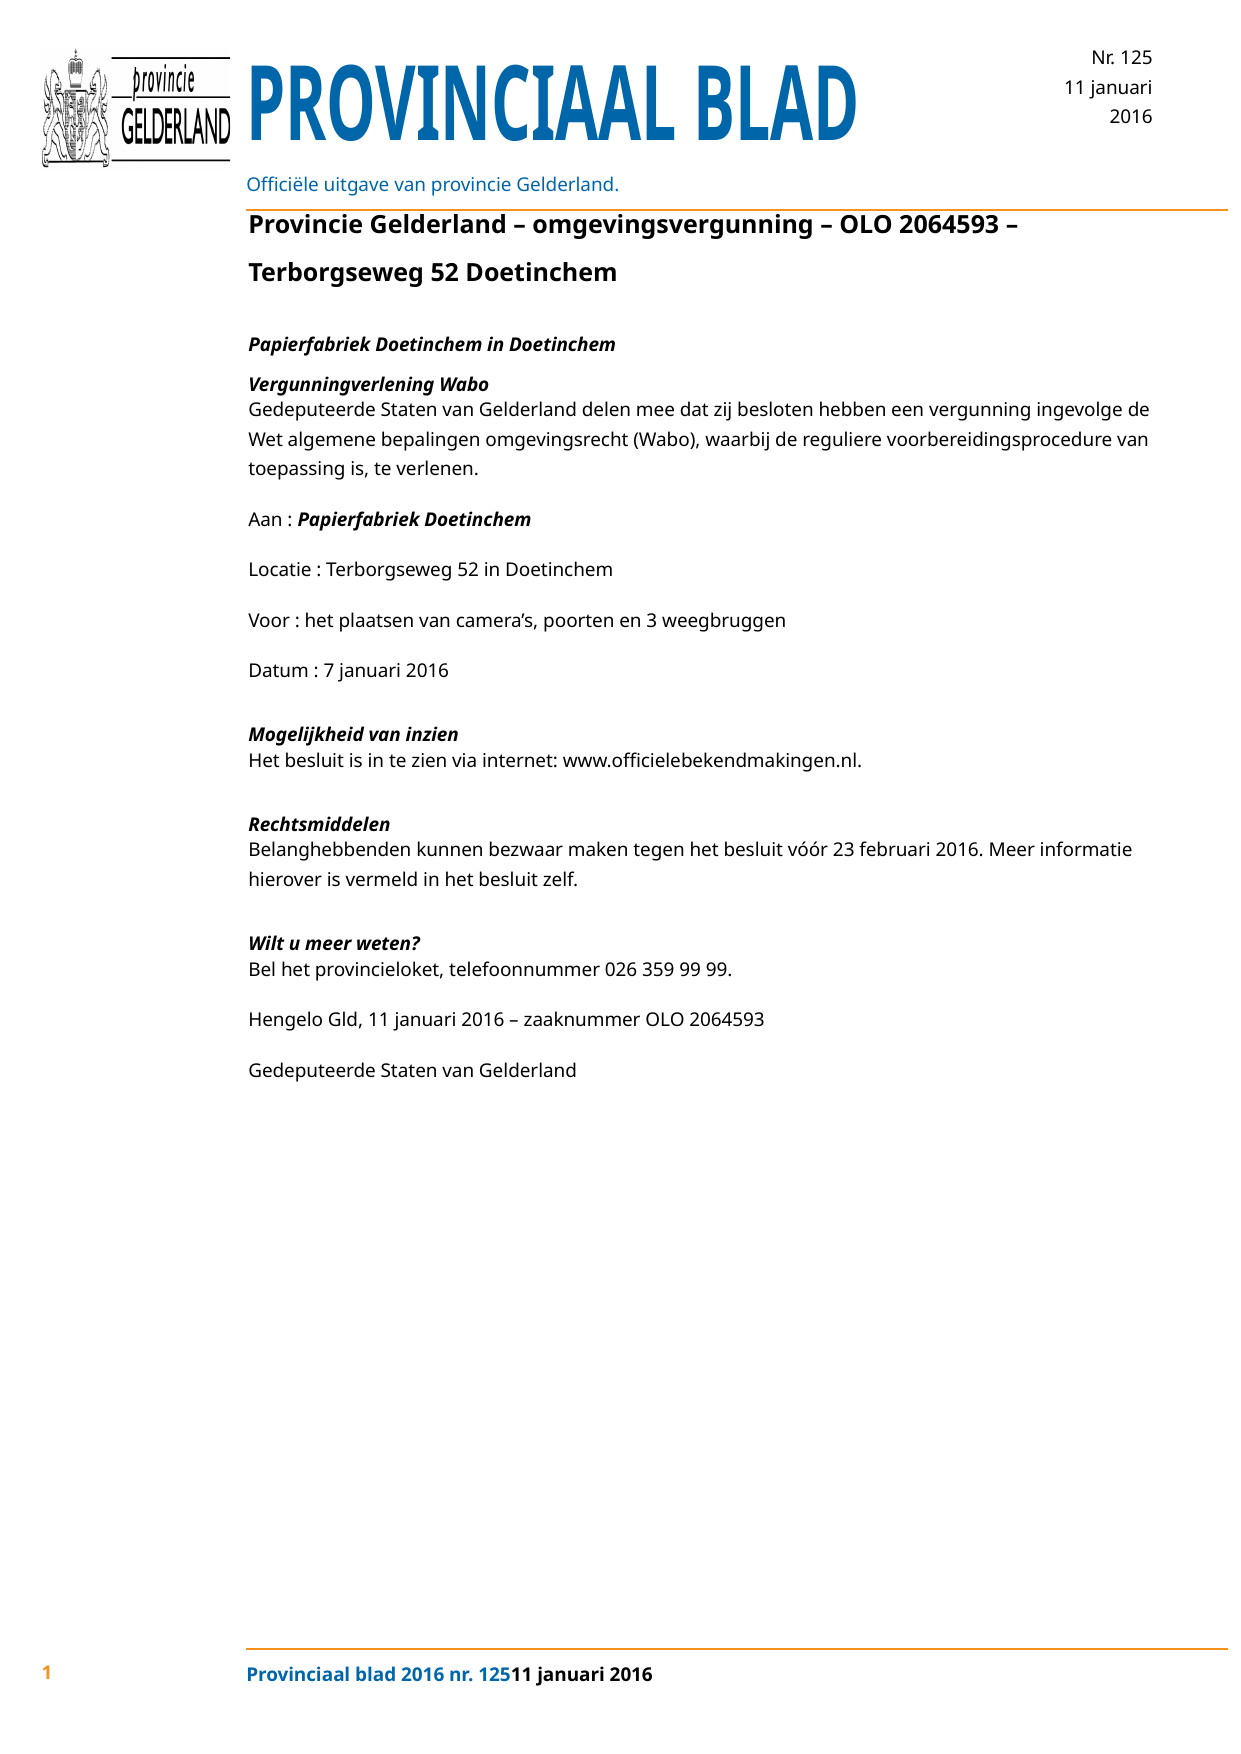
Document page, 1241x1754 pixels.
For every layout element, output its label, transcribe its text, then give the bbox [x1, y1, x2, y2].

text Provincie Gelderland – omgevingsvergunning – OLO 2064593 – Terborgseweg 52 Doetinchem [248, 211, 1152, 288]
text Locatie : Terborgseweg 52 in Doetinchem [248, 556, 1152, 582]
text Papierfabriek Doetinchem in Doetinchem [248, 331, 1152, 357]
text Bel het provincieloket, telefoonnummer 026 359 99 99. [248, 956, 1152, 982]
text Gedeputeerde Staten van Gelderland delen mee dat zij besloten hebben een vergunning ingevolge de Wet algemene bepalingen omgevingsrecht (Wabo), waarbij de reguliere voorbereidingsprocedure van toepassing is, te verlenen. [248, 396, 1152, 481]
text Hengelo Gld, 11 januari 2016 – zaaknummer OLO 2064593 [248, 1006, 1152, 1032]
text Belanghebbenden kunnen bezwaar maken tegen het besluit vóór 23 februari 2016. Meer informatie hierover is vermeld in het besluit zelf. [248, 837, 1152, 892]
text Voor : het plaatsen van camera’s, poorten en 3 weegbruggen [248, 607, 1152, 633]
text Aan : Papierfabriek Doetinchem [248, 506, 1152, 532]
text Mogelijkheid van inzien [248, 721, 1152, 747]
text Vergunningverlening Wabo [248, 371, 1152, 396]
text Wilt u meer weten? [248, 930, 1152, 956]
text Gedeputeerde Staten van Gelderland [248, 1057, 1152, 1082]
text Het besluit is in te zien via internet: www.officielebekendmakingen.nl. [248, 747, 1152, 773]
text Datum : 7 januari 2016 [248, 657, 1152, 683]
text Rechtsmiddelen [248, 811, 1152, 837]
picture [41, 47, 231, 172]
